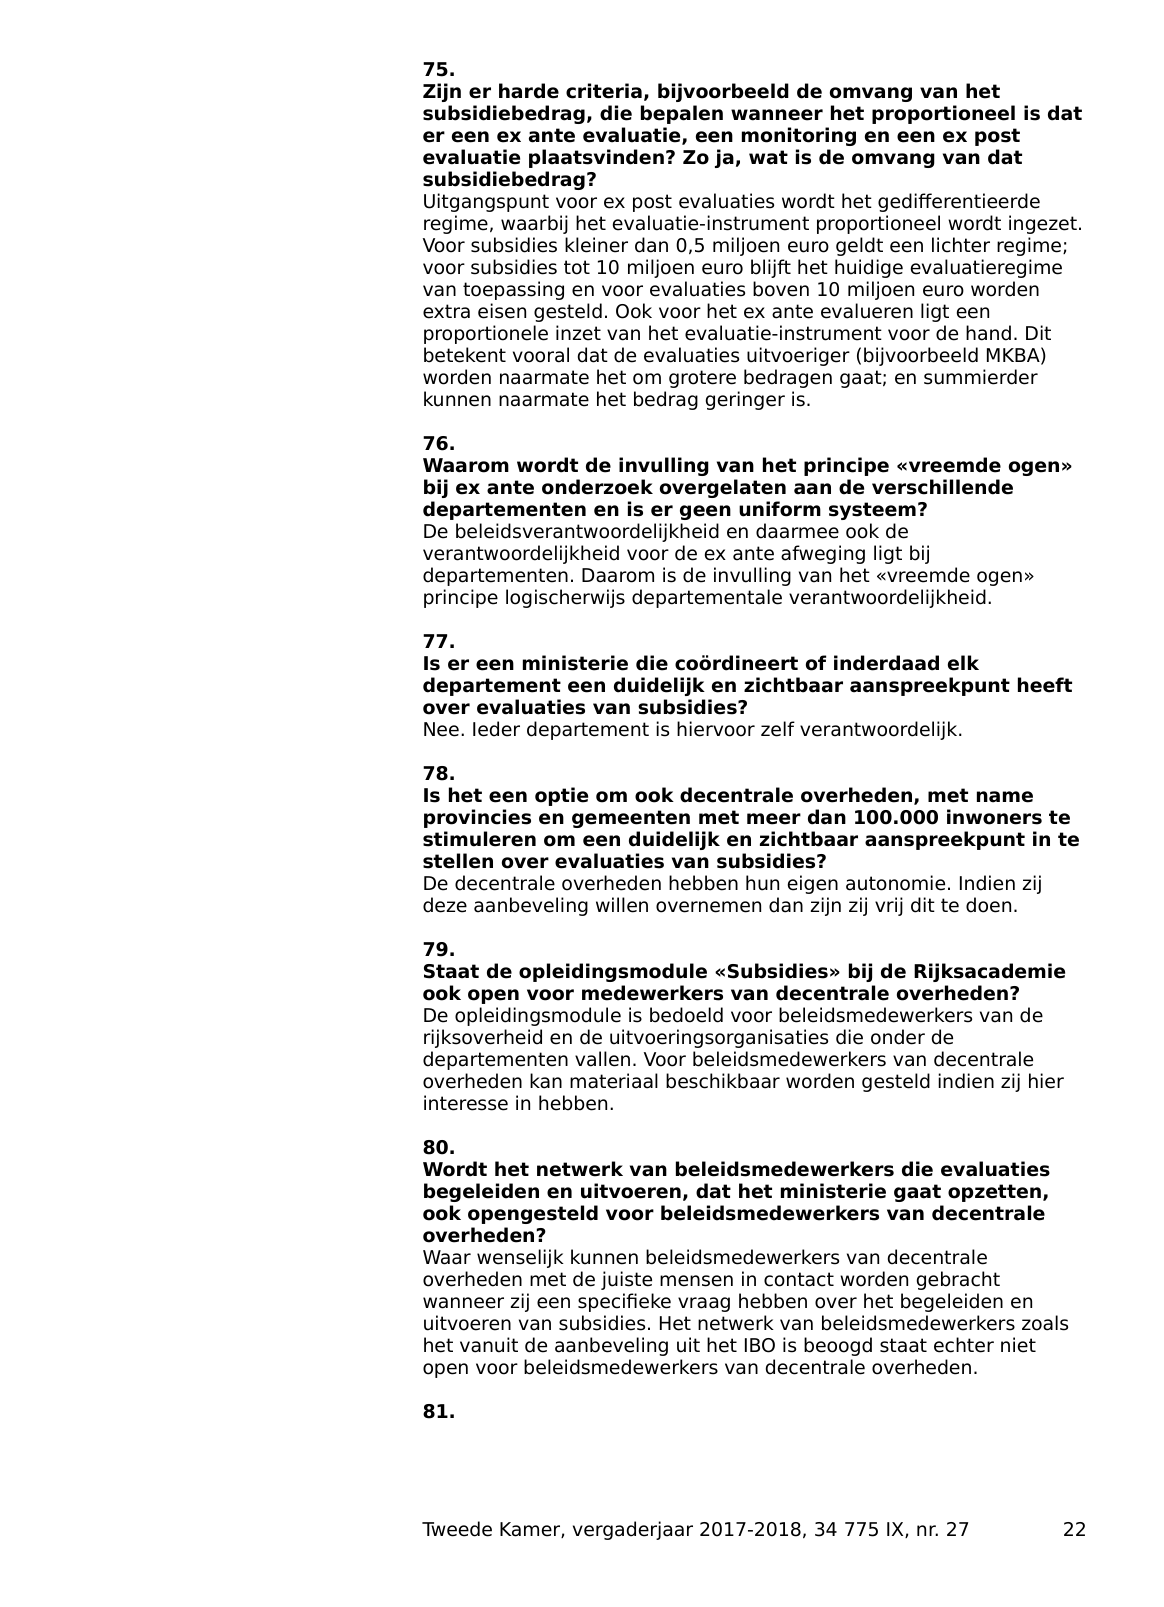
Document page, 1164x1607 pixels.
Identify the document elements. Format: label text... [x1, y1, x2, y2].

text Zijn er harde criteria, bijvoorbeeld de omvang van het subsidiebedrag, die bepalen wanneer het proportioneel is dat er een ex ante evaluatie, een monitoring en een ex post evaluatie plaatsvinden? Zo ja, wat is de omvang van dat subsidiebedrag? [422, 81, 1087, 191]
text 75. [422, 59, 1087, 81]
text De beleidsverantwoordelijkheid en daarmee ook de verantwoordelijkheid voor de ex ante afweging ligt bij departementen. Daarom is de invulling van het «vreemde ogen» principe logischerwijs departementale verantwoordelijkheid. [422, 521, 1087, 609]
text Is er een ministerie die coördineert of inderdaad elk departement een duidelijk en zichtbaar aanspreekpunt heeft over evaluaties van subsidies? [422, 653, 1087, 719]
text 77. [422, 631, 1087, 653]
text De decentrale overheden hebben hun eigen autonomie. Indien zij deze aanbeveling willen overnemen dan zijn zij vrij dit te doen. [422, 873, 1087, 917]
text 79. [422, 939, 1087, 961]
text Uitgangspunt voor ex post evaluaties wordt het gedifferentieerde regime, waarbij het evaluatie-instrument proportioneel wordt ingezet. Voor subsidies kleiner dan 0,5 miljoen euro geldt een lichter regime; voor subsidies tot 10 miljoen euro blijft het huidige evaluatieregime van toepassing en voor evaluaties boven 10 miljoen euro worden extra eisen gesteld. Ook voor het ex ante evalueren ligt een proportionele inzet van het evaluatie-instrument voor de hand. Dit betekent vooral dat de evaluaties uitvoeriger (bijvoorbeeld MKBA) worden naarmate het om grotere bedragen gaat; en summierder kunnen naarmate het bedrag geringer is. [422, 191, 1087, 411]
text Wordt het netwerk van beleidsmedewerkers die evaluaties begeleiden en uitvoeren, dat het ministerie gaat opzetten, ook opengesteld voor beleidsmedewerkers van decentrale overheden? [422, 1159, 1087, 1247]
text 80. [422, 1137, 1087, 1159]
text Waar wenselijk kunnen beleidsmedewerkers van decentrale overheden met de juiste mensen in contact worden gebracht wanneer zij een specifieke vraag hebben over het begeleiden en uitvoeren van subsidies. Het netwerk van beleidsmedewerkers zoals het vanuit de aanbeveling uit het IBO is beoogd staat echter niet open voor beleidsmedewerkers van decentrale overheden. [422, 1247, 1087, 1379]
text 78. [422, 763, 1087, 785]
text Nee. Ieder departement is hiervoor zelf verantwoordelijk. [422, 719, 1087, 741]
text De opleidingsmodule is bedoeld voor beleidsmedewerkers van de rijksoverheid en de uitvoeringsorganisaties die onder de departementen vallen. Voor beleidsmedewerkers van decentrale overheden kan materiaal beschikbaar worden gesteld indien zij hier interesse in hebben. [422, 1005, 1087, 1115]
text Waarom wordt de invulling van het principe «vreemde ogen» bij ex ante onderzoek overgelaten aan de verschillende departementen en is er geen uniform systeem? [422, 455, 1087, 521]
text Is het een optie om ook decentrale overheden, met name provincies en gemeenten met meer dan 100.000 inwoners te stimuleren om een duidelijk en zichtbaar aanspreekpunt in te stellen over evaluaties van subsidies? [422, 785, 1087, 873]
text 81. [422, 1401, 1087, 1423]
text Staat de opleidingsmodule «Subsidies» bij de Rijksacademie ook open voor medewerkers van decentrale overheden? [422, 961, 1087, 1005]
text 76. [422, 433, 1087, 455]
